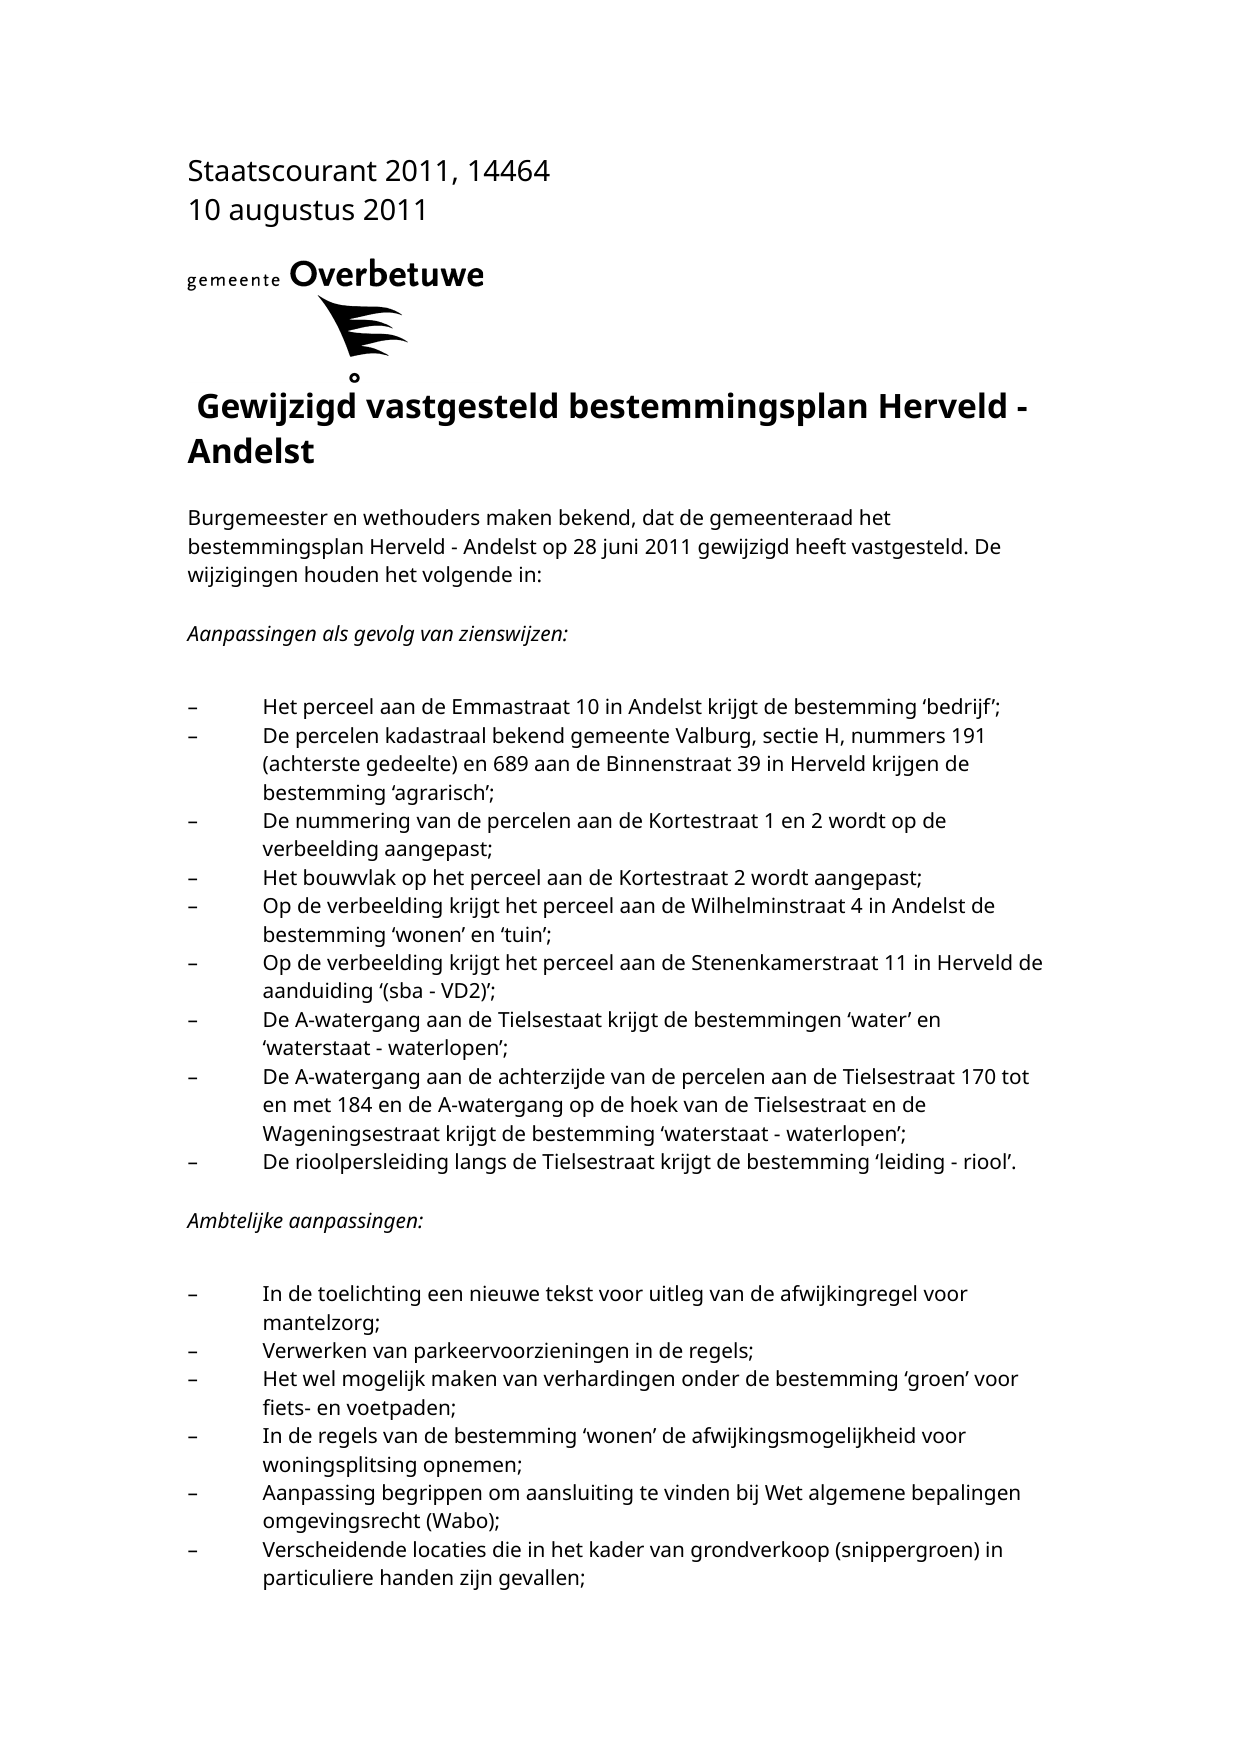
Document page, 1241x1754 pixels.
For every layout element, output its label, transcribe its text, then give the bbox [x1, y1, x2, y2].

list Aanpassing begrippen om aansluiting te vinden bij Wet algemene bepalingen omgevingsrecht (Wabo); [187, 1478, 1053, 1535]
text Ambtelijke aanpassingen: [187, 1206, 1053, 1234]
list Op de verbeelding krijgt het perceel aan de Stenenkamerstraat 11 in Herveld de aanduiding ‘(sba - VD2)’; [187, 948, 1053, 1005]
list In de regels van de bestemming ‘wonen’ de afwijkingsmogelijkheid voor woningsplitsing opnemen; [187, 1421, 1053, 1478]
picture [187, 258, 484, 383]
list De nummering van de percelen aan de Kortestraat 1 en 2 wordt op de verbeelding aangepast; [187, 806, 1053, 863]
list Op de verbeelding krijgt het perceel aan de Wilhelminstraat 4 in Andelst de bestemming ‘wonen’ en ‘tuin’; [187, 891, 1053, 948]
list In de toelichting een nieuwe tekst voor uitleg van de afwijkingregel voor mantelzorg; [187, 1279, 1053, 1336]
text 10 augustus 2011 [187, 190, 1053, 229]
list De rioolpersleiding langs de Tielsestraat krijgt de bestemming ‘leiding - riool’. [187, 1147, 1053, 1176]
subtitle Gewijzigd vastgesteld bestemmingsplan Herveld - Andelst [187, 271, 1053, 473]
list Verscheidende locaties die in het kader van grondverkoop (snippergroen) in particuliere handen zijn gevallen; [187, 1535, 1053, 1592]
text Staatscourant 2011, 14464 [187, 150, 1053, 190]
list Het perceel aan de Emmastraat 10 in Andelst krijgt de bestemming ‘bedrijf’; [187, 692, 1053, 721]
list De percelen kadastraal bekend gemeente Valburg, sectie H, nummers 191 (achterste gedeelte) en 689 aan de Binnenstraat 39 in Herveld krijgen de bestemming ‘agrarisch’; [187, 721, 1053, 806]
text Aanpassingen als gevolg van zienswijzen: [187, 619, 1053, 647]
list De A-watergang aan de Tielsestaat krijgt de bestemmingen ‘water’ en ‘waterstaat - waterlopen’; [187, 1005, 1053, 1062]
list Verwerken van parkeervoorzieningen in de regels; [187, 1336, 1053, 1364]
list Het wel mogelijk maken van verhardingen onder de bestemming ‘groen’ voor fiets- en voetpaden; [187, 1364, 1053, 1421]
text Burgemeester en wethouders maken bekend, dat de gemeenteraad het bestemmingsplan Herveld - Andelst op 28 juni 2011 gewijzigd heeft vastgesteld. De wijzigingen houden het volgende in: [187, 503, 1053, 589]
list Het bouwvlak op het perceel aan de Kortestraat 2 wordt aangepast; [187, 863, 1053, 891]
list De A-watergang aan de achterzijde van de percelen aan de Tielsestraat 170 tot en met 184 en de A-watergang op de hoek van de Tielsestraat en de Wageningsestraat krijgt de bestemming ‘waterstaat - waterlopen’; [187, 1062, 1053, 1147]
